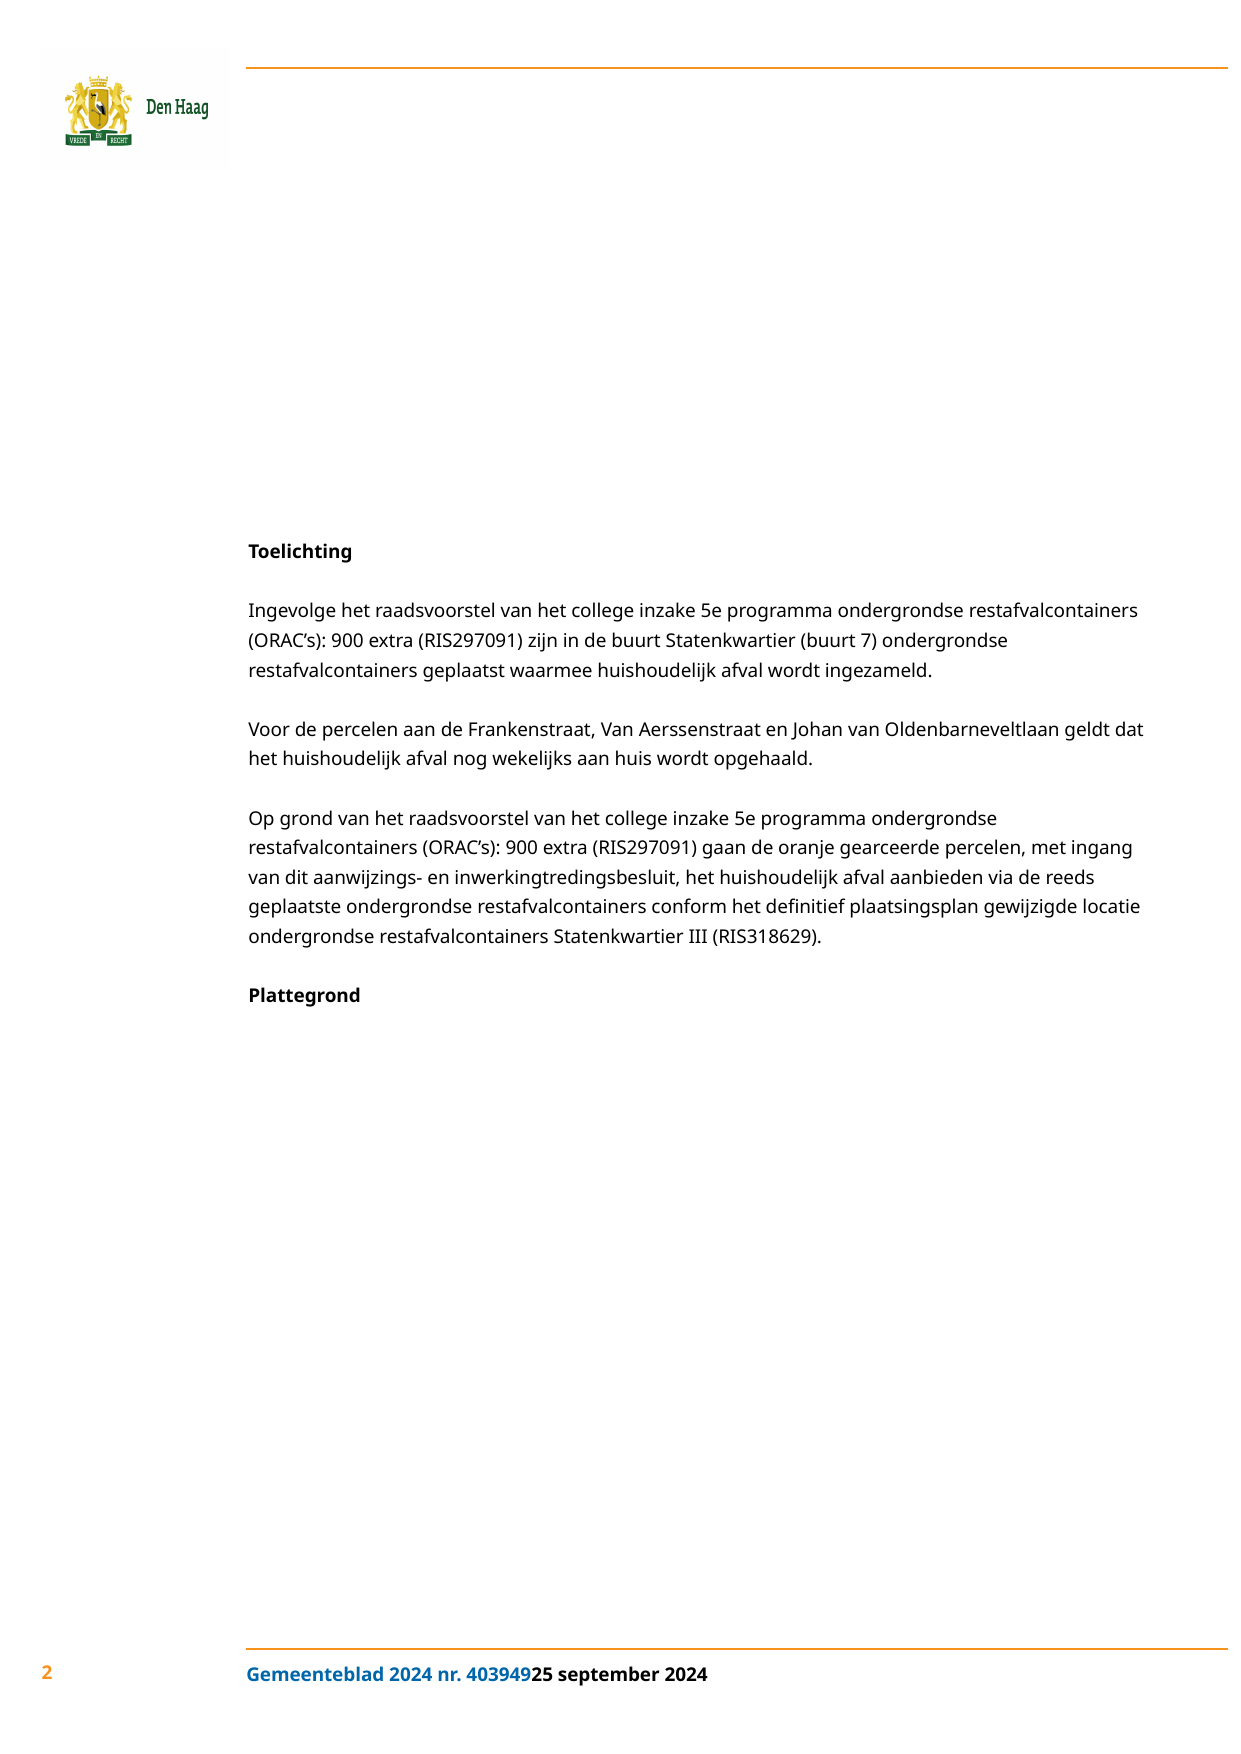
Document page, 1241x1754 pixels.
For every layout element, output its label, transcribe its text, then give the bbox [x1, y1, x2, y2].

text Ingevolge het raadsvoorstel van het college inzake 5e programma ondergrondse restafvalcontainers (ORAC’s): 900 extra (RIS297091) zijn in de buurt Statenkwartier (buurt 7) ondergrondse restafvalcontainers geplaatst waarmee huishoudelijk afval wordt ingezameld. [248, 598, 1152, 683]
text Op grond van het raadsvoorstel van het college inzake 5e programma ondergrondse restafvalcontainers (ORAC’s): 900 extra (RIS297091) gaan de oranje gearceerde percelen, met ingang van dit aanwijzings- en inwerkingtredingsbesluit, het huishoudelijk afval aanbieden via de reeds geplaatste ondergrondse restafvalcontainers conform het definitief plaatsingsplan gewijzigde locatie ondergrondse restafvalcontainers Statenkwartier III (RIS318629). [248, 805, 1152, 949]
picture [41, 47, 231, 172]
text Voor de percelen aan de Frankenstraat, Van Aerssenstraat en Johan van Oldenbarneveltlaan geldt dat het huishoudelijk afval nog wekelijks aan huis wordt opgehaald. [248, 716, 1152, 771]
text Toelichting [248, 538, 1152, 564]
text Plattegrond [248, 982, 1152, 1008]
